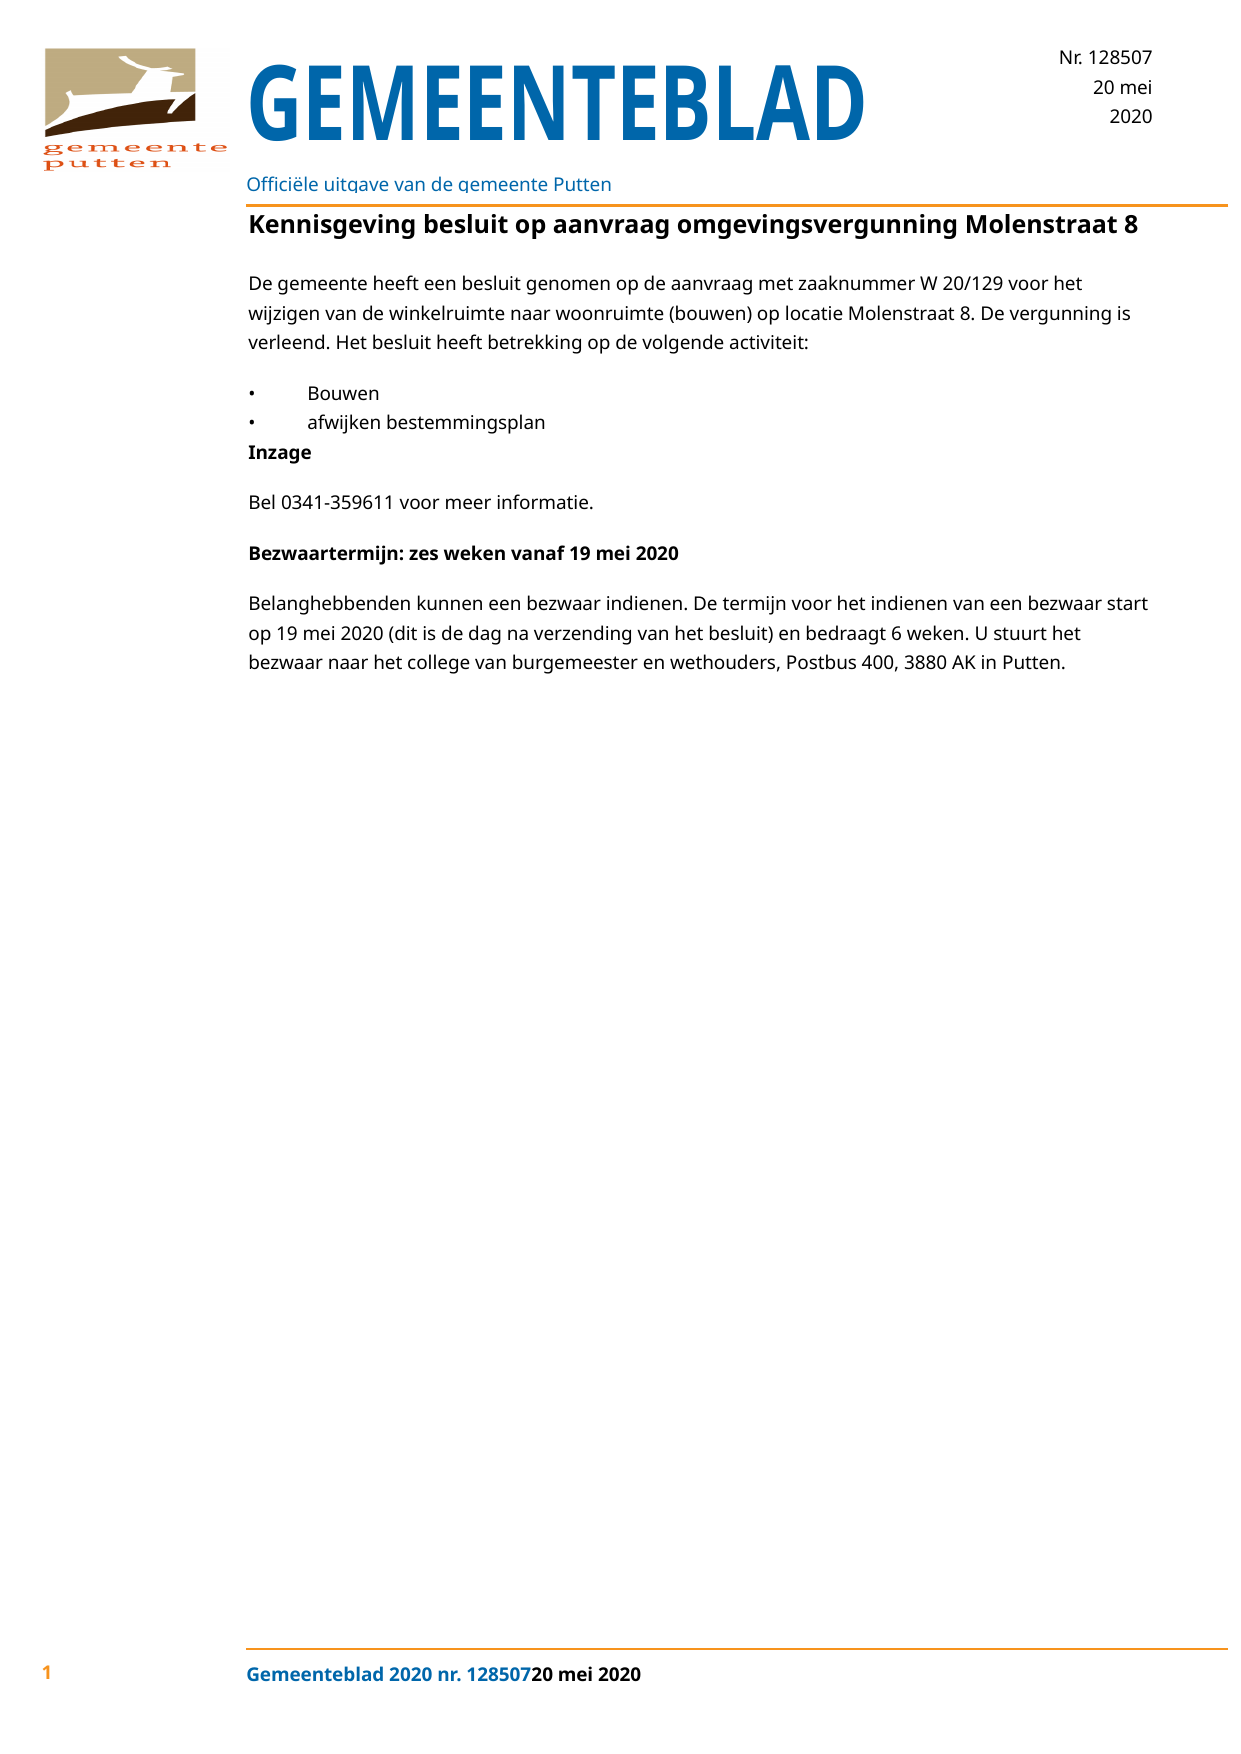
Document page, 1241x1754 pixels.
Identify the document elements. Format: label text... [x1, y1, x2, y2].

picture [41, 47, 231, 172]
list Bouwen [248, 380, 1152, 406]
text Inzage [248, 439, 1152, 465]
text Bel 0341-359611 voor meer informatie. [248, 489, 1152, 515]
list afwijken bestemmingsplan [248, 409, 1152, 435]
text Kennisgeving besluit op aanvraag omgevingsvergunning Molenstraat 8 [248, 207, 1152, 241]
text De gemeente heeft een besluit genomen op de aanvraag met zaaknummer W 20/129 voor het wijzigen van de winkelruimte naar woonruimte (bouwen) op locatie Molenstraat 8. De vergunning is verleend. Het besluit heeft betrekking op de volgende activiteit: [248, 270, 1152, 355]
text Bezwaartermijn: zes weken vanaf 19 mei 2020 [248, 540, 1152, 566]
text Belanghebbenden kunnen een bezwaar indienen. De termijn voor het indienen van een bezwaar start op 19 mei 2020 (dit is de dag na verzending van het besluit) en bedraagt 6 weken. U stuurt het bezwaar naar het college van burgemeester en wethouders, Postbus 400, 3880 AK in Putten. [248, 590, 1152, 675]
